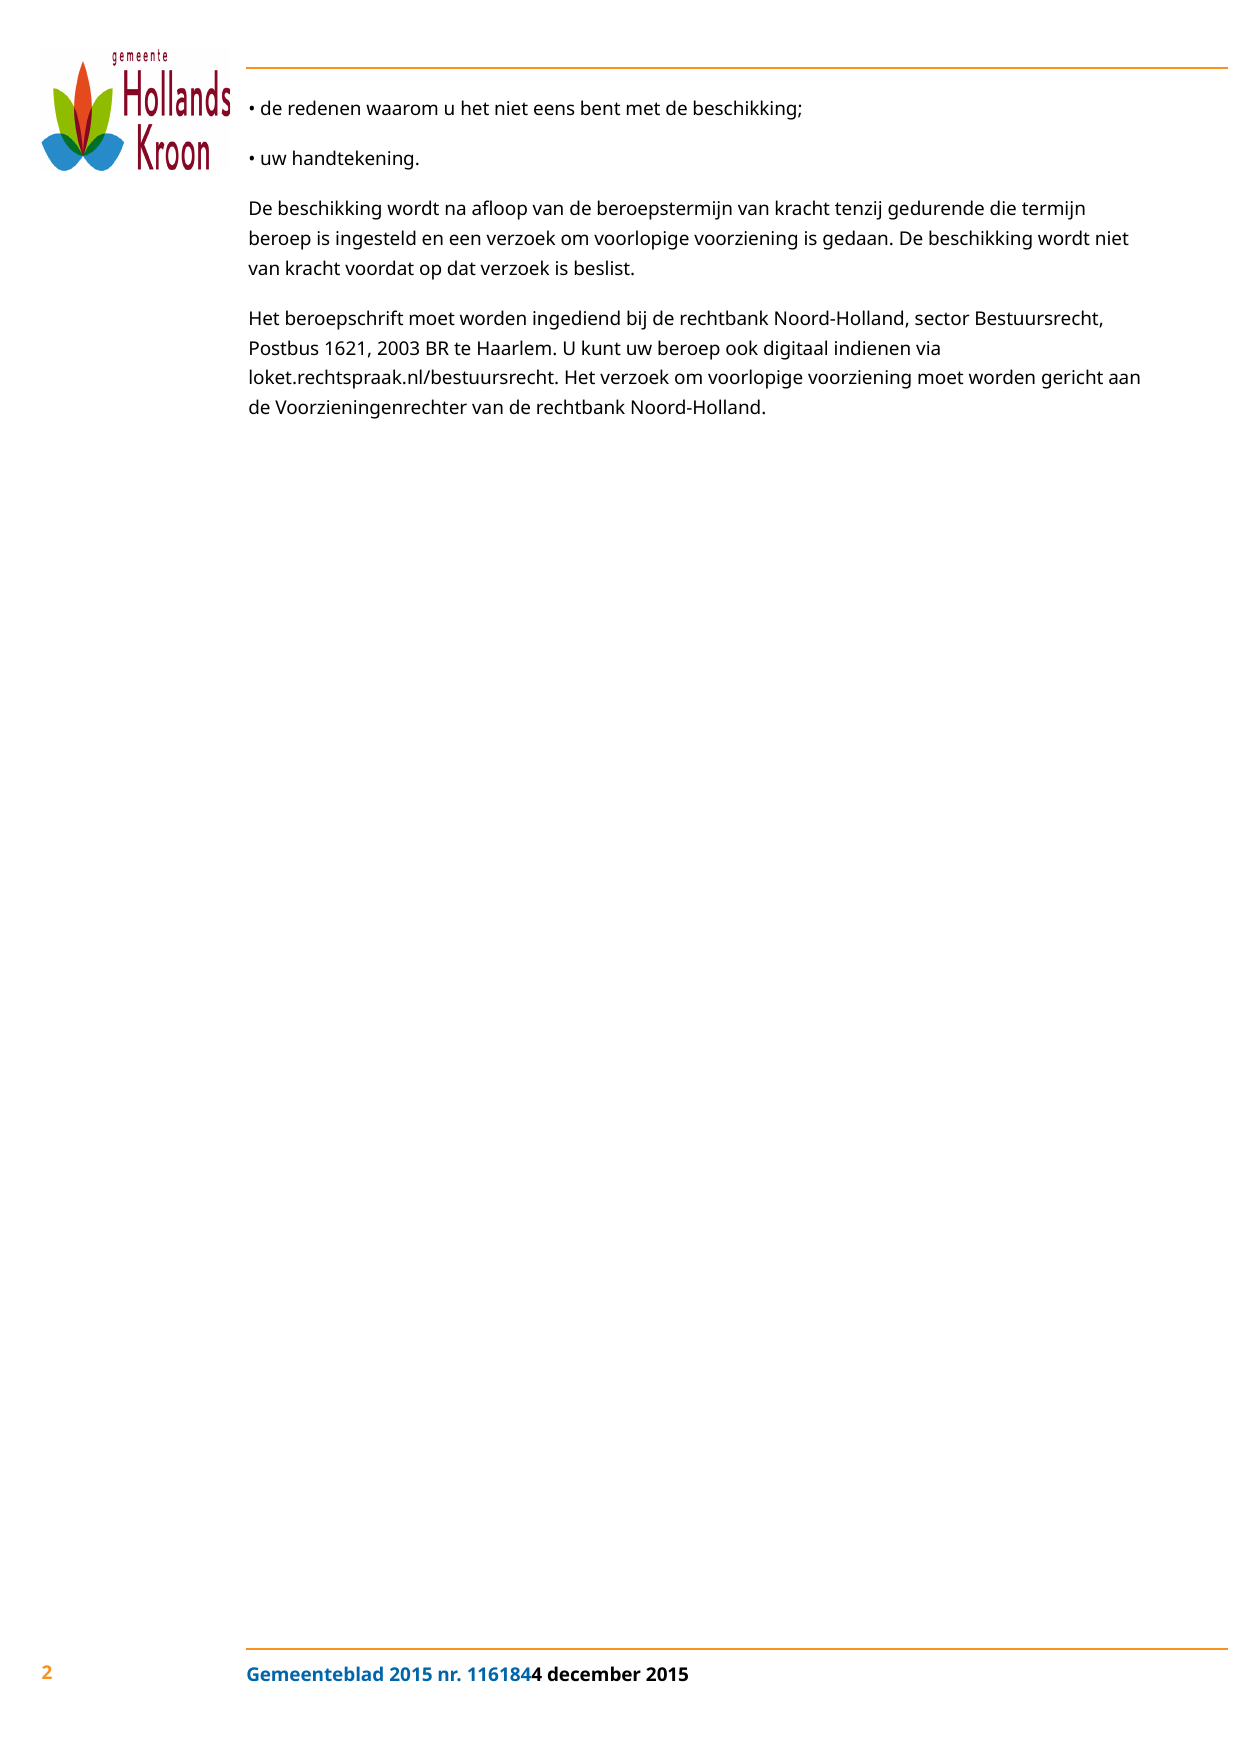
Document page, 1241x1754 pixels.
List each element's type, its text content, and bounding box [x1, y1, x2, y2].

text • uw handtekening. [248, 145, 1152, 171]
text De beschikking wordt na afloop van de beroepstermijn van kracht tenzij gedurende die termijn beroep is ingesteld en een verzoek om voorlopige voorziening is gedaan. De beschikking wordt niet van kracht voordat op dat verzoek is beslist. [248, 196, 1152, 281]
text • de redenen waarom u het niet eens bent met de beschikking; [248, 95, 1152, 121]
picture [41, 47, 231, 172]
text Het beroepschrift moet worden ingediend bij de rechtbank Noord-Holland, sector Bestuursrecht, Postbus 1621, 2003 BR te Haarlem. U kunt uw beroep ook digitaal indienen via loket.rechtspraak.nl/bestuursrecht. Het verzoek om voorlopige voorziening moet worden gericht aan de Voorzieningenrechter van de rechtbank Noord-Holland. [248, 305, 1152, 420]
